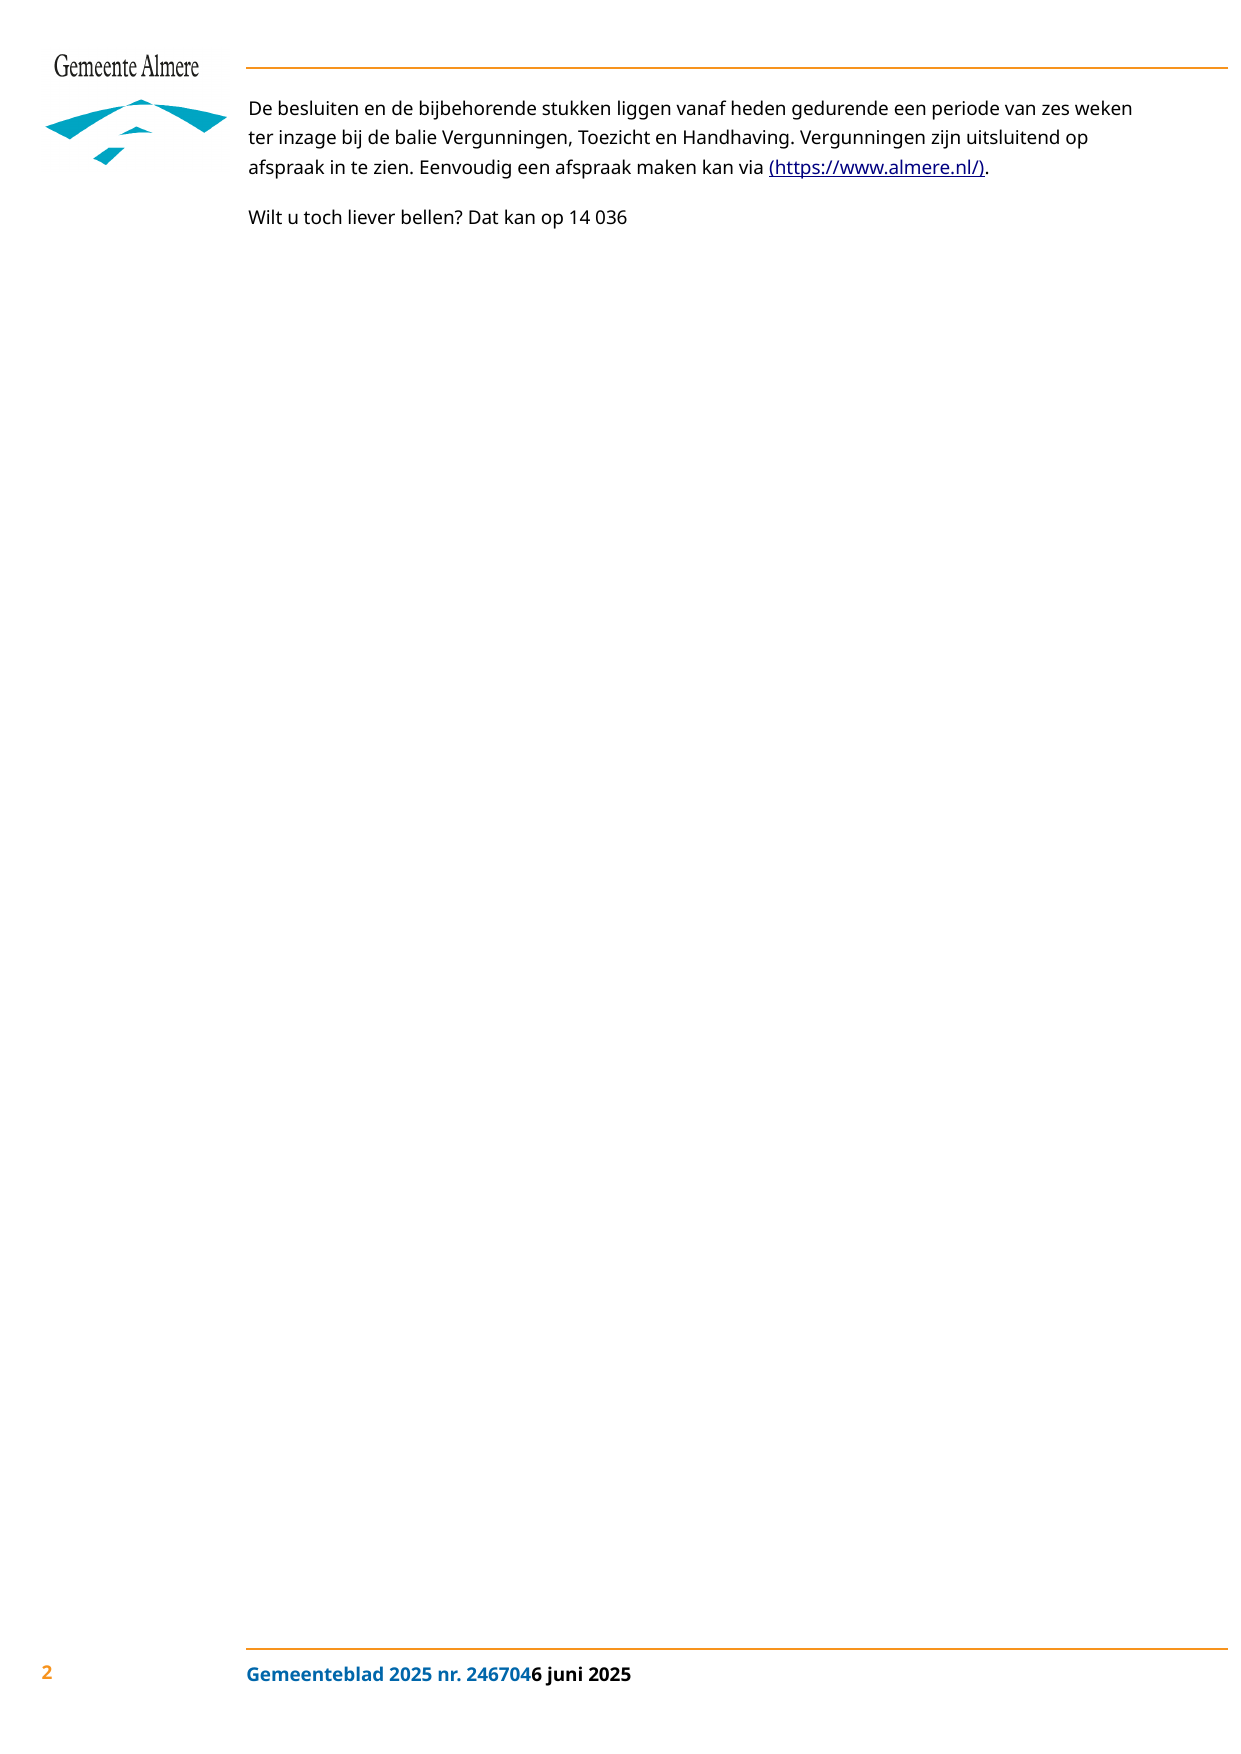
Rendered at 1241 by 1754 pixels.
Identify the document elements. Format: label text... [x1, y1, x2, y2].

picture [41, 47, 231, 172]
text Wilt u toch liever bellen? Dat kan op 14 036 [248, 204, 1152, 230]
text De besluiten en de bijbehorende stukken liggen vanaf heden gedurende een periode van zes weken ter inzage bij de balie Vergunningen, Toezicht en Handhaving. Vergunningen zijn uitsluitend op afspraak in te zien. Eenvoudig een afspraak maken kan via (https://www.almere.nl/). [248, 95, 1152, 180]
